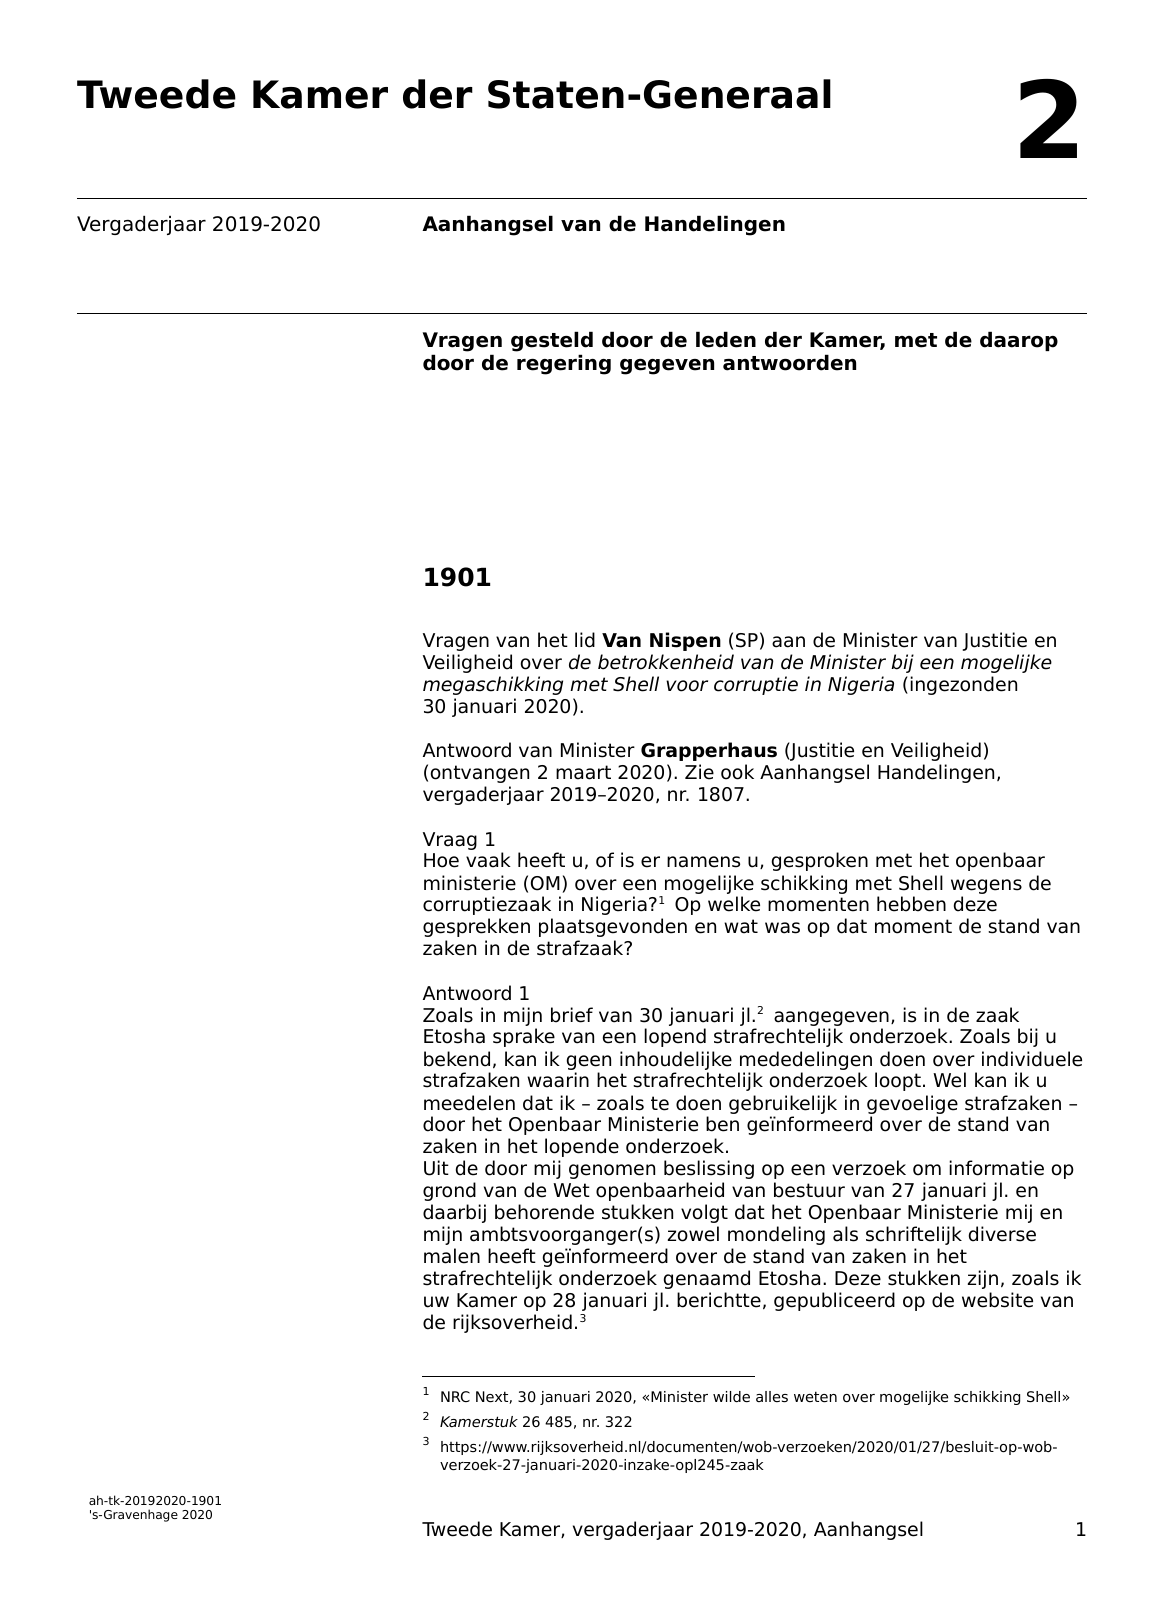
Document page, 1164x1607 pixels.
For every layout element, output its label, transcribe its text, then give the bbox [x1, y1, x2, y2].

table_cell Aanhangsel van de Handelingen [422, 199, 1087, 313]
table_header 2 [886, 59, 1087, 198]
text Antwoord van Minister Grapperhaus (Justitie en Veiligheid) (ontvangen 2 maart 2020). Zie ook Aanhangsel Handelingen, vergaderjaar 2019–2020, nr. 1807. [422, 740, 1087, 806]
text NRC Next, 30 januari 2020, «Minister wilde alles weten over mogelijke schikking Shell» [422, 1385, 1087, 1407]
text https://www.rijksoverheid.nl/documenten/wob-verzoeken/2020/01/27/besluit-op-wob-verzoek-27-januari-2020-inzake-opl245-zaak [422, 1435, 1087, 1474]
text Hoe vaak heeft u, of is er namens u, gesproken met het openbaar ministerie (OM) over een mogelijke schikking met Shell wegens de corruptiezaak in Nigeria? Op welke momenten hebben deze gesprekken plaatsgevonden en wat was op dat moment de stand van zaken in de strafzaak? [422, 850, 1087, 960]
text 1901 [422, 563, 1087, 592]
text Antwoord 1 [422, 982, 1087, 1004]
table_cell [77, 314, 422, 375]
text Vraag 1 [422, 828, 1087, 850]
table_cell Vragen gesteld door de leden der Kamer, met de daarop door de regering gegeven antwoorden [422, 314, 1087, 375]
text 's-Gravenhage 2020 [88, 1508, 323, 1522]
text Zoals in mijn brief van 30 januari jl. aangegeven, is in de zaak Etosha sprake van een lopend strafrechtelijk onderzoek. Zoals bij u bekend, kan ik geen inhoudelijke mededelingen doen over individuele strafzaken waarin het strafrechtelijk onderzoek loopt. Wel kan ik u meedelen dat ik – zoals te doen gebruikelijk in gevoelige strafzaken – door het Openbaar Ministerie ben geïnformeerd over de stand van zaken in het lopende onderzoek. [422, 1004, 1087, 1158]
text Vragen van het lid Van Nispen (SP) aan de Minister van Justitie en Veiligheid over de betrokkenheid van de Minister bij een mogelijke megaschikking met Shell voor corruptie in Nigeria (ingezonden 30 januari 2020). [422, 630, 1087, 718]
table_header Tweede Kamer der Staten-Generaal [77, 59, 886, 198]
text Kamerstuk 26 485, nr. 322 [422, 1410, 1087, 1432]
text Uit de door mij genomen beslissing op een verzoek om informatie op grond van de Wet openbaarheid van bestuur van 27 januari jl. en daarbij behorende stukken volgt dat het Openbaar Ministerie mij en mijn ambtsvoorganger(s) zowel mondeling als schriftelijk diverse malen heeft geïnformeerd over de stand van zaken in het strafrechtelijk onderzoek genaamd Etosha. Deze stukken zijn, zoals ik uw Kamer op 28 januari jl. berichtte, gepubliceerd op de website van de rijksoverheid. [422, 1158, 1087, 1334]
text ah-tk-20192020-1901 [88, 1494, 323, 1508]
table_cell Vergaderjaar 2019-2020 [77, 199, 422, 313]
